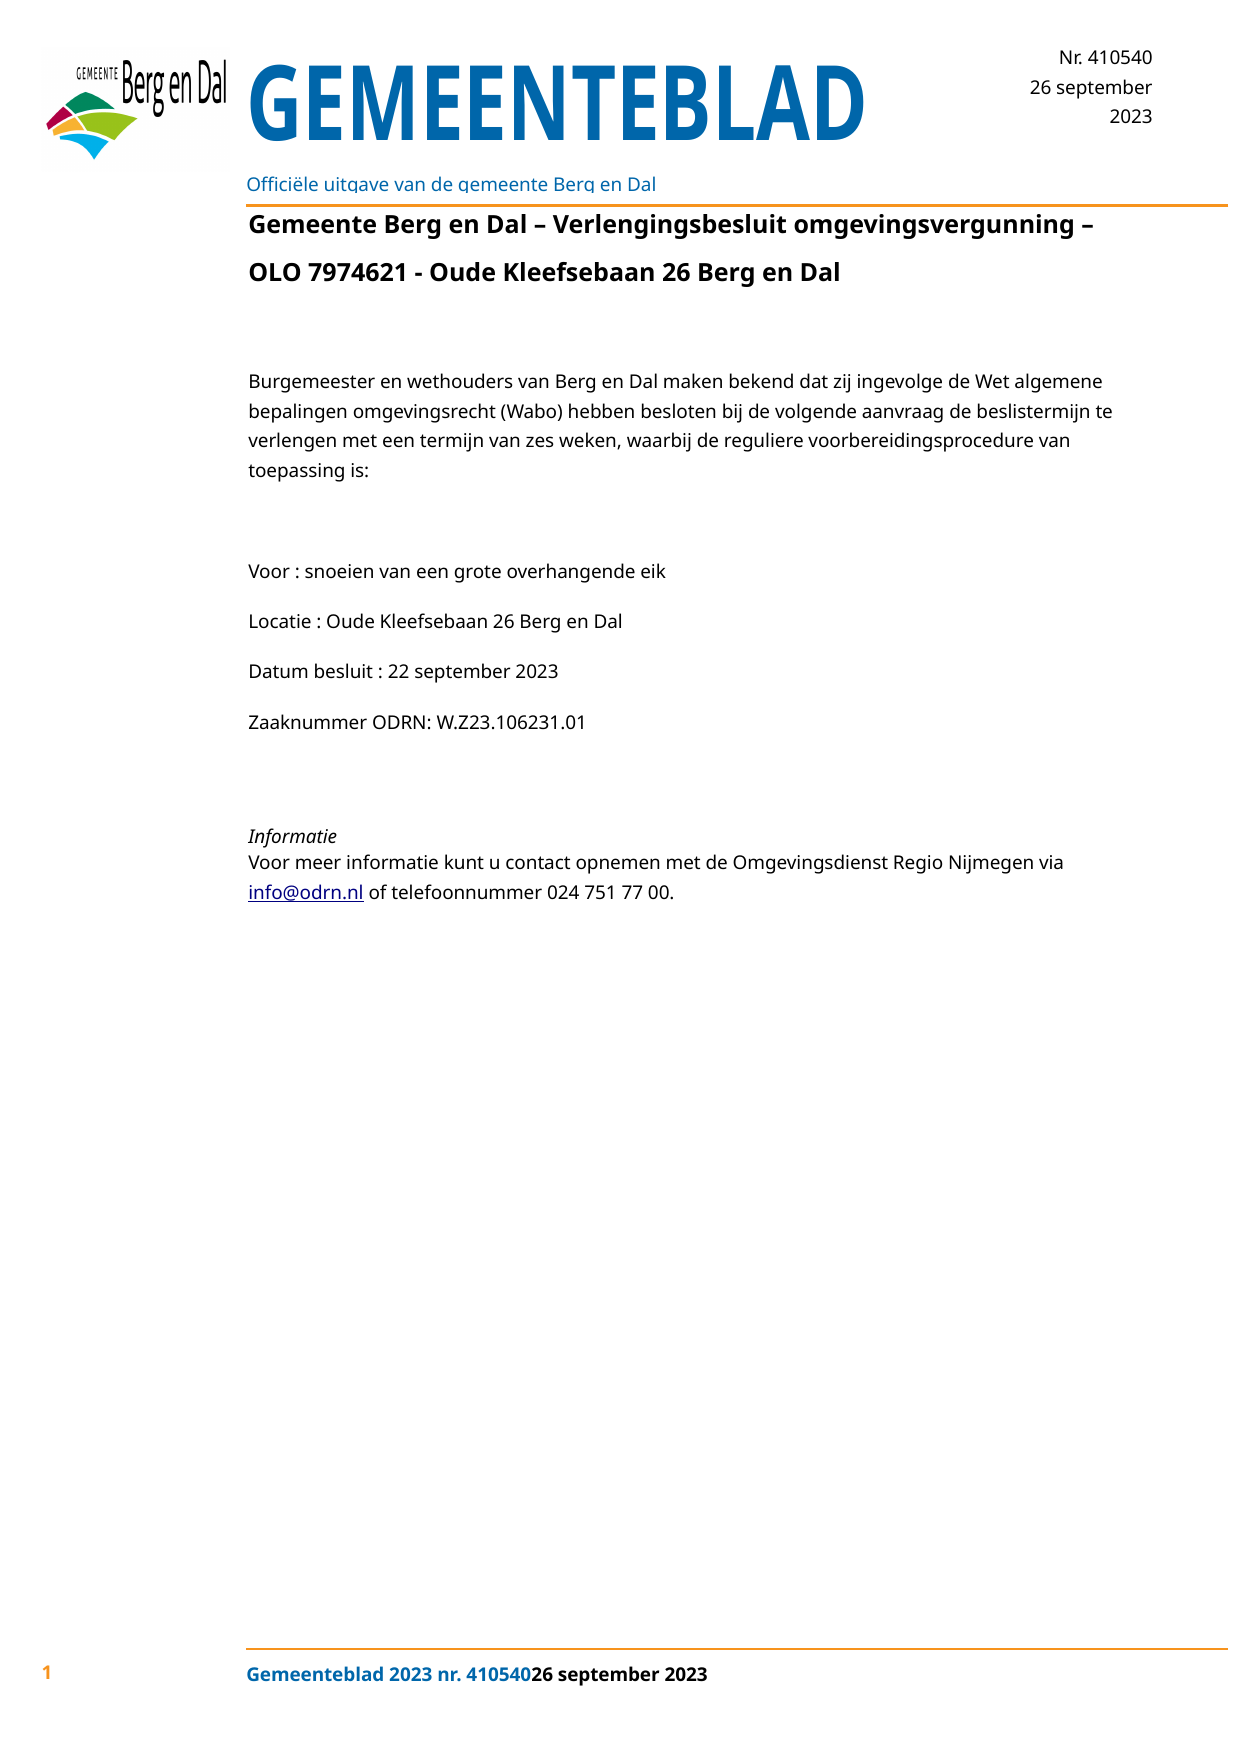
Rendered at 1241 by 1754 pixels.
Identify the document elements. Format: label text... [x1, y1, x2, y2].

text Informatie [248, 823, 1152, 849]
text Datum besluit : 22 september 2023 [248, 659, 1152, 684]
text Burgemeester en wethouders van Berg en Dal maken bekend dat zij ingevolge de Wet algemene bepalingen omgevingsrecht (Wabo) hebben besloten bij de volgende aanvraag de beslistermijn te verlengen met een termijn van zes weken, waarbij de reguliere voorbereidingsprocedure van toepassing is: [248, 368, 1152, 483]
text Gemeente Berg en Dal – Verlengingsbesluit omgevingsvergunning – OLO 7974621 - Oude Kleefsebaan 26 Berg en Dal [248, 207, 1152, 288]
text Locatie : Oude Kleefsebaan 26 Berg en Dal [248, 608, 1152, 634]
picture [41, 47, 231, 172]
text Voor meer informatie kunt u contact opnemen met de Omgevingsdienst Regio Nijmegen via info@odrn.nl of telefoonnummer 024 751 77 00. [248, 849, 1152, 904]
text Voor : snoeien van een grote overhangende eik [248, 558, 1152, 584]
text Zaaknummer ODRN: W.Z23.106231.01 [248, 709, 1152, 735]
